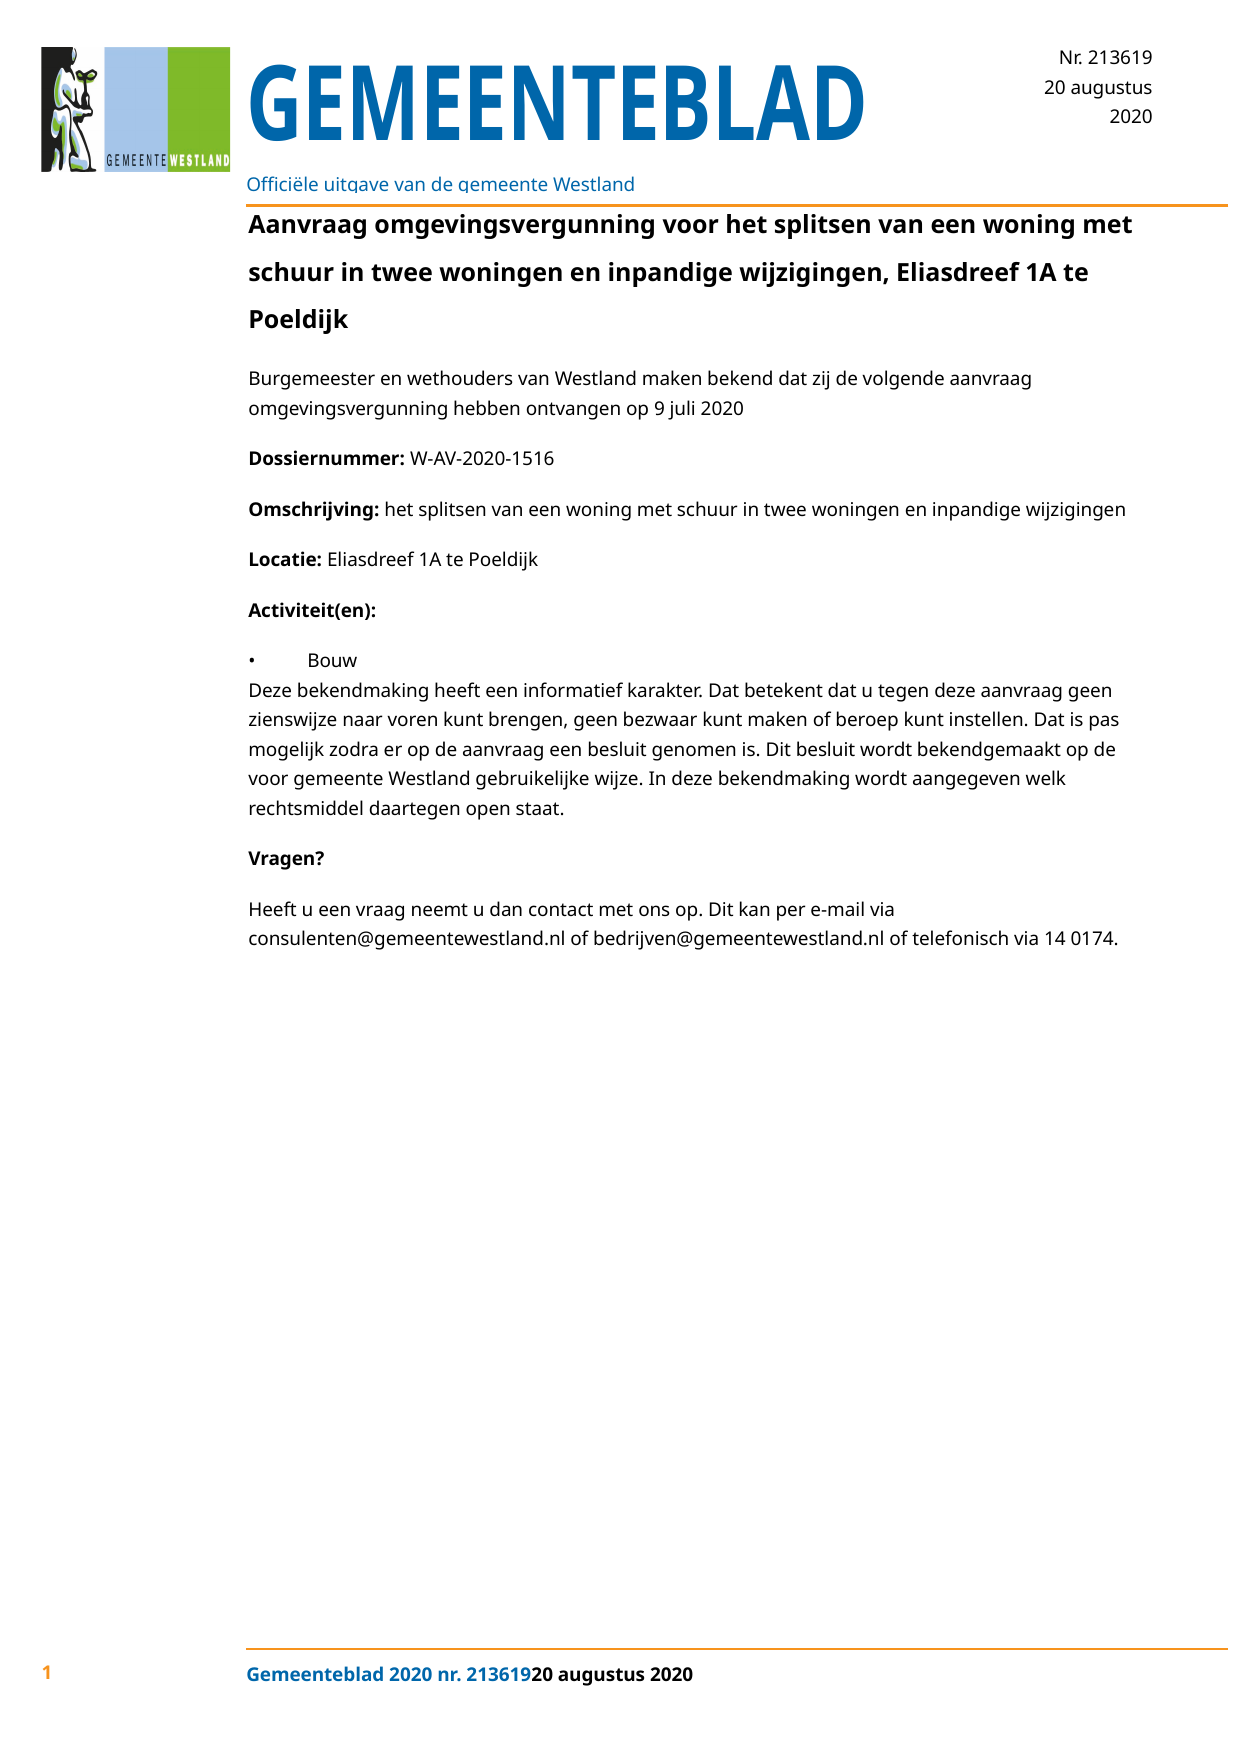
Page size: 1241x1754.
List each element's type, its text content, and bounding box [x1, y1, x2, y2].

text Aanvraag omgevingsvergunning voor het splitsen van een woning met schuur in twee woningen en inpandige wijzigingen, Eliasdreef 1A te Poeldijk [248, 207, 1152, 336]
text Burgemeester en wethouders van Westland maken bekend dat zij de volgende aanvraag omgevingsvergunning hebben ontvangen op 9 juli 2020 [248, 366, 1152, 421]
text Locatie: Eliasdreef 1A te Poeldijk [248, 546, 1152, 572]
text Heeft u een vraag neemt u dan contact met ons op. Dit kan per e-mail via consulenten@gemeentewestland.nl of bedrijven@gemeentewestland.nl of telefonisch via 14 0174. [248, 896, 1152, 951]
text Activiteit(en): [248, 597, 1152, 622]
list Bouw [248, 647, 1152, 673]
text Vragen? [248, 846, 1152, 871]
text Omschrijving: het splitsen van een woning met schuur in twee woningen en inpandige wijzigingen [248, 496, 1152, 522]
text Deze bekendmaking heeft een informatief karakter. Dat betekent dat u tegen deze aanvraag geen zienswijze naar voren kunt brengen, geen bezwaar kunt maken of beroep kunt instellen. Dat is pas mogelijk zodra er op de aanvraag een besluit genomen is. Dit besluit wordt bekendgemaakt op de voor gemeente Westland gebruikelijke wijze. In deze bekendmaking wordt aangegeven welk rechtsmiddel daartegen open staat. [248, 677, 1152, 821]
text Dossiernummer: W-AV-2020-1516 [248, 446, 1152, 471]
picture [41, 47, 231, 172]
